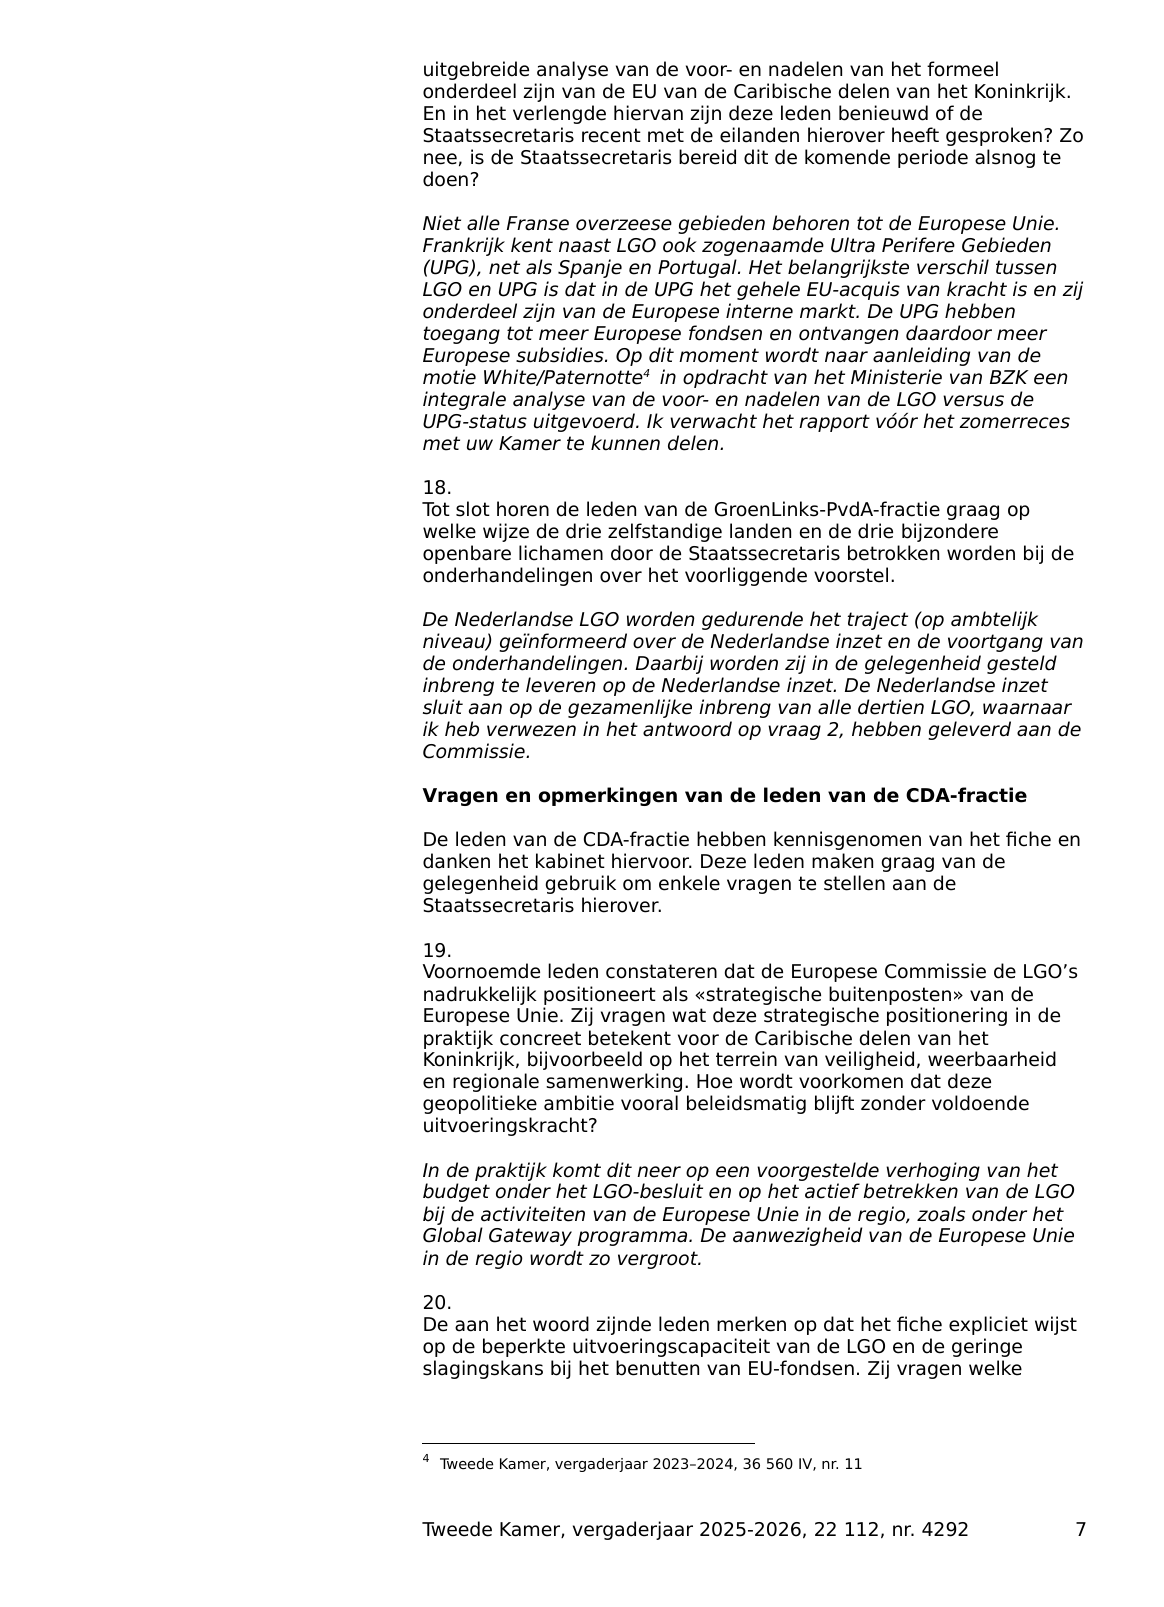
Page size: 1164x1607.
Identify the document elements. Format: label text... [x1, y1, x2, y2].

subtitle Vragen en opmerkingen van de leden van de CDA-fractie [422, 785, 1087, 807]
text 19. [422, 939, 1087, 961]
text De Nederlandse LGO worden gedurende het traject (op ambtelijk niveau) geïnformeerd over de Nederlandse inzet en de voortgang van de onderhandelingen. Daarbij worden zij in de gelegenheid gesteld inbreng te leveren op de Nederlandse inzet. De Nederlandse inzet sluit aan op de gezamenlijke inbreng van alle dertien LGO, waarnaar ik heb verwezen in het antwoord op vraag 2, hebben geleverd aan de Commissie. [422, 609, 1087, 763]
text Voornoemde leden constateren dat de Europese Commissie de LGO’s nadrukkelijk positioneert als «strategische buitenposten» van de Europese Unie. Zij vragen wat deze strategische positionering in de praktijk concreet betekent voor de Caribische delen van het Koninkrijk, bijvoorbeeld op het terrein van veiligheid, weerbaarheid en regionale samenwerking. Hoe wordt voorkomen dat deze geopolitieke ambitie vooral beleidsmatig blijft zonder voldoende uitvoeringskracht? [422, 961, 1087, 1137]
text De aan het woord zijnde leden merken op dat het fiche expliciet wijst op de beperkte uitvoeringscapaciteit van de LGO en de geringe slagingskans bij het benutten van EU-fondsen. Zij vragen welke [422, 1313, 1087, 1379]
text Niet alle Franse overzeese gebieden behoren tot de Europese Unie. Frankrijk kent naast LGO ook zogenaamde Ultra Perifere Gebieden (UPG), net als Spanje en Portugal. Het belangrijkste verschil tussen LGO en UPG is dat in de UPG het gehele EU-acquis van kracht is en zij onderdeel zijn van de Europese interne markt. De UPG hebben toegang tot meer Europese fondsen en ontvangen daardoor meer Europese subsidies. Op dit moment wordt naar aanleiding van de motie White/Paternotte in opdracht van het Ministerie van BZK een integrale analyse van de voor- en nadelen van de LGO versus de UPG-status uitgevoerd. Ik verwacht het rapport vóór het zomerreces met uw Kamer te kunnen delen. [422, 213, 1087, 455]
text Tot slot horen de leden van de GroenLinks-PvdA-fractie graag op welke wijze de drie zelfstandige landen en de drie bijzondere openbare lichamen door de Staatssecretaris betrokken worden bij de onderhandelingen over het voorliggende voorstel. [422, 499, 1087, 587]
text De leden van de CDA-fractie hebben kennisgenomen van het fiche en danken het kabinet hiervoor. Deze leden maken graag van de gelegenheid gebruik om enkele vragen te stellen aan de Staatssecretaris hierover. [422, 829, 1087, 917]
text Tweede Kamer, vergaderjaar 2023–2024, 36 560 IV, nr. 11 [422, 1452, 1087, 1474]
text In de praktijk komt dit neer op een voorgestelde verhoging van het budget onder het LGO-besluit en op het actief betrekken van de LGO bij de activiteiten van de Europese Unie in de regio, zoals onder het Global Gateway programma. De aanwezigheid van de Europese Unie in de regio wordt zo vergroot. [422, 1159, 1087, 1269]
text 18. [422, 477, 1087, 499]
text uitgebreide analyse van de voor- en nadelen van het formeel onderdeel zijn van de EU van de Caribische delen van het Koninkrijk. En in het verlengde hiervan zijn deze leden benieuwd of de Staatssecretaris recent met de eilanden hierover heeft gesproken? Zo nee, is de Staatssecretaris bereid dit de komende periode alsnog te doen? [422, 59, 1087, 191]
text 20. [422, 1292, 1087, 1313]
